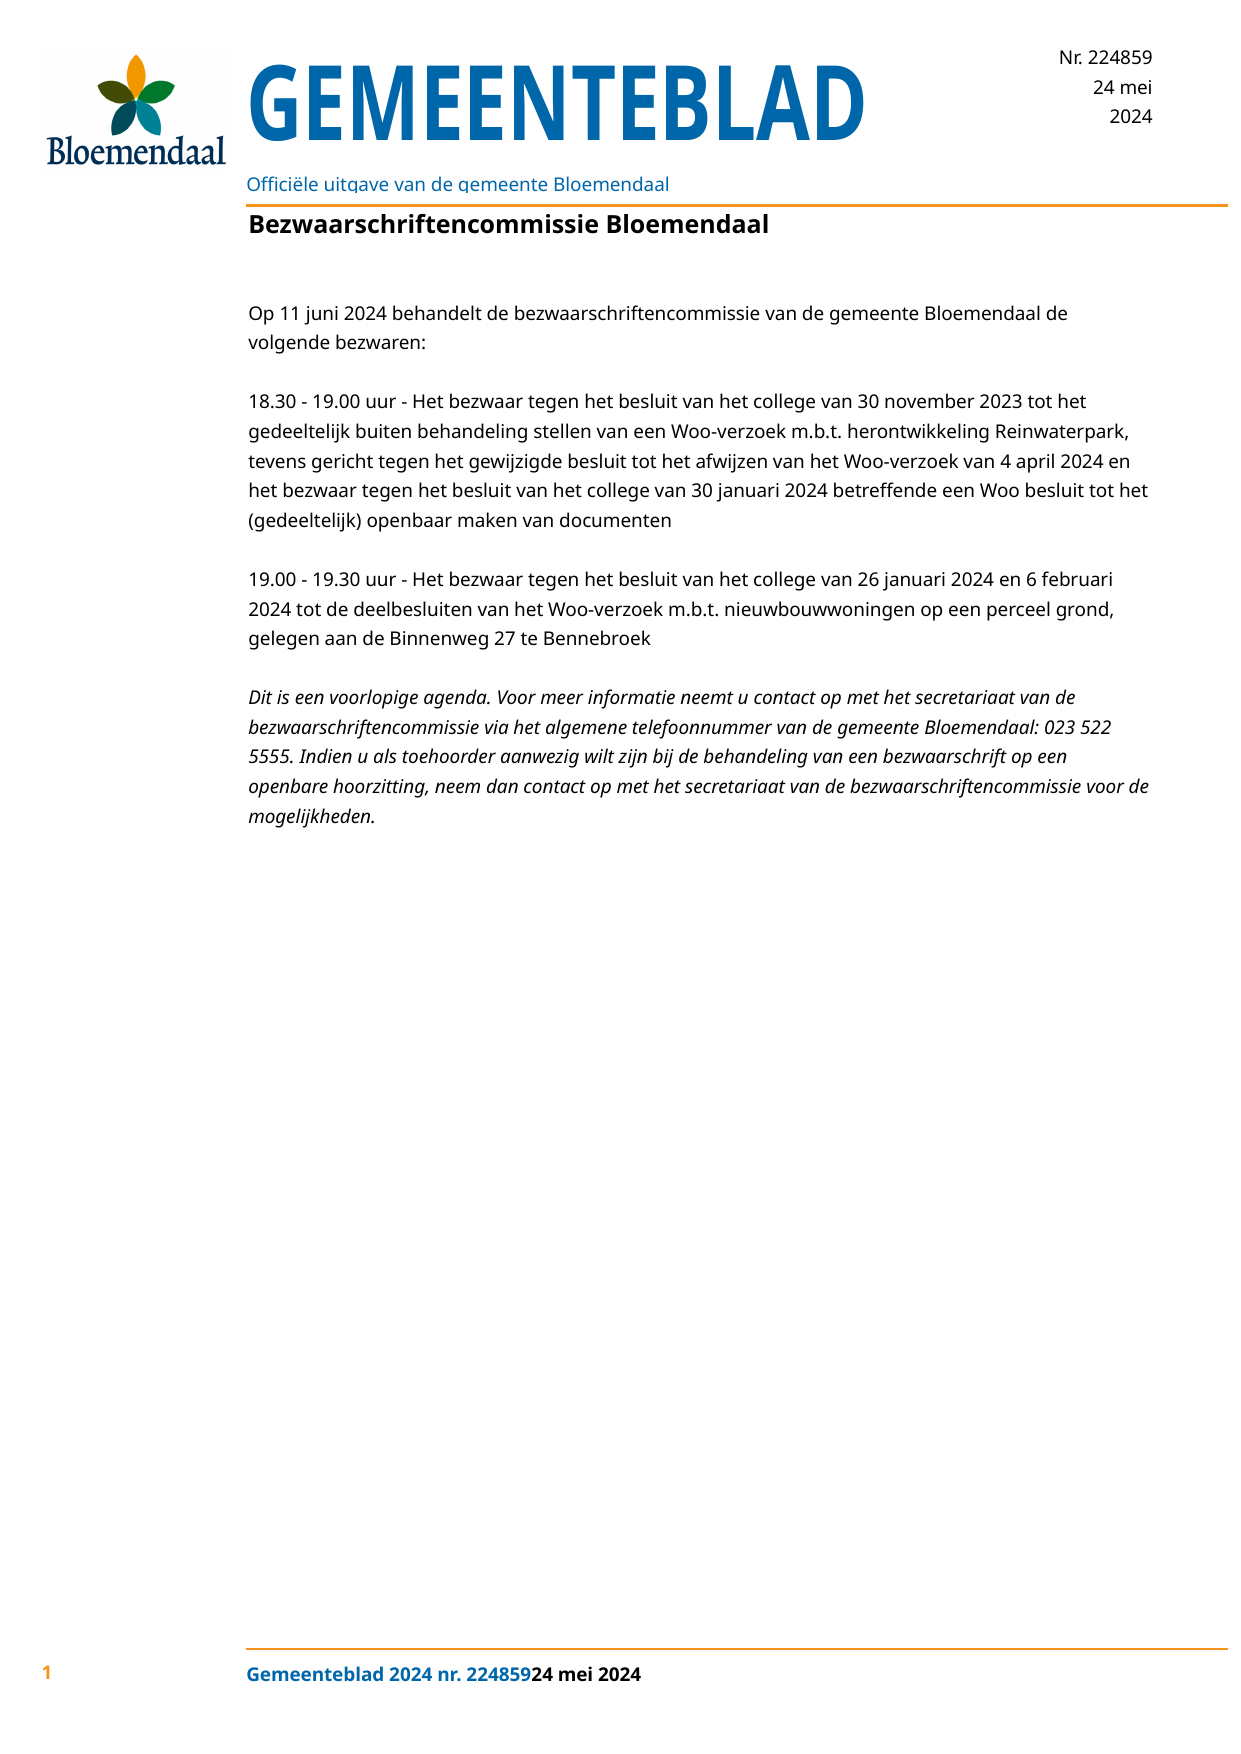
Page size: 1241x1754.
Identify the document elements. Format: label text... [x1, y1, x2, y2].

text 18.30 - 19.00 uur - Het bezwaar tegen het besluit van het college van 30 november 2023 tot het gedeeltelijk buiten behandeling stellen van een Woo-verzoek m.b.t. herontwikkeling Reinwaterpark, tevens gericht tegen het gewijzigde besluit tot het afwijzen van het Woo-verzoek van 4 april 2024 en het bezwaar tegen het besluit van het college van 30 januari 2024 betreffende een Woo besluit tot het (gedeeltelijk) openbaar maken van documenten [248, 389, 1152, 533]
text 19.00 - 19.30 uur - Het bezwaar tegen het besluit van het college van 26 januari 2024 en 6 februari 2024 tot de deelbesluiten van het Woo-verzoek m.b.t. nieuwbouwwoningen op een perceel grond, gelegen aan de Binnenweg 27 te Bennebroek [248, 566, 1152, 651]
picture [41, 47, 231, 172]
text Op 11 juni 2024 behandelt de bezwaarschriftencommissie van de gemeente Bloemendaal de volgende bezwaren: [248, 300, 1152, 355]
text Dit is een voorlopige agenda. Voor meer informatie neemt u contact op met het secretariaat van de bezwaarschriftencommissie via het algemene telefoonnummer van de gemeente Bloemendaal: 023 522 5555. Indien u als toehoorder aanwezig wilt zijn bij de behandeling van een bezwaarschrift op een openbare hoorzitting, neem dan contact op met het secretariaat van de bezwaarschriftencommissie voor de mogelijkheden. [248, 684, 1152, 828]
text Bezwaarschriftencommissie Bloemendaal [248, 207, 1152, 241]
